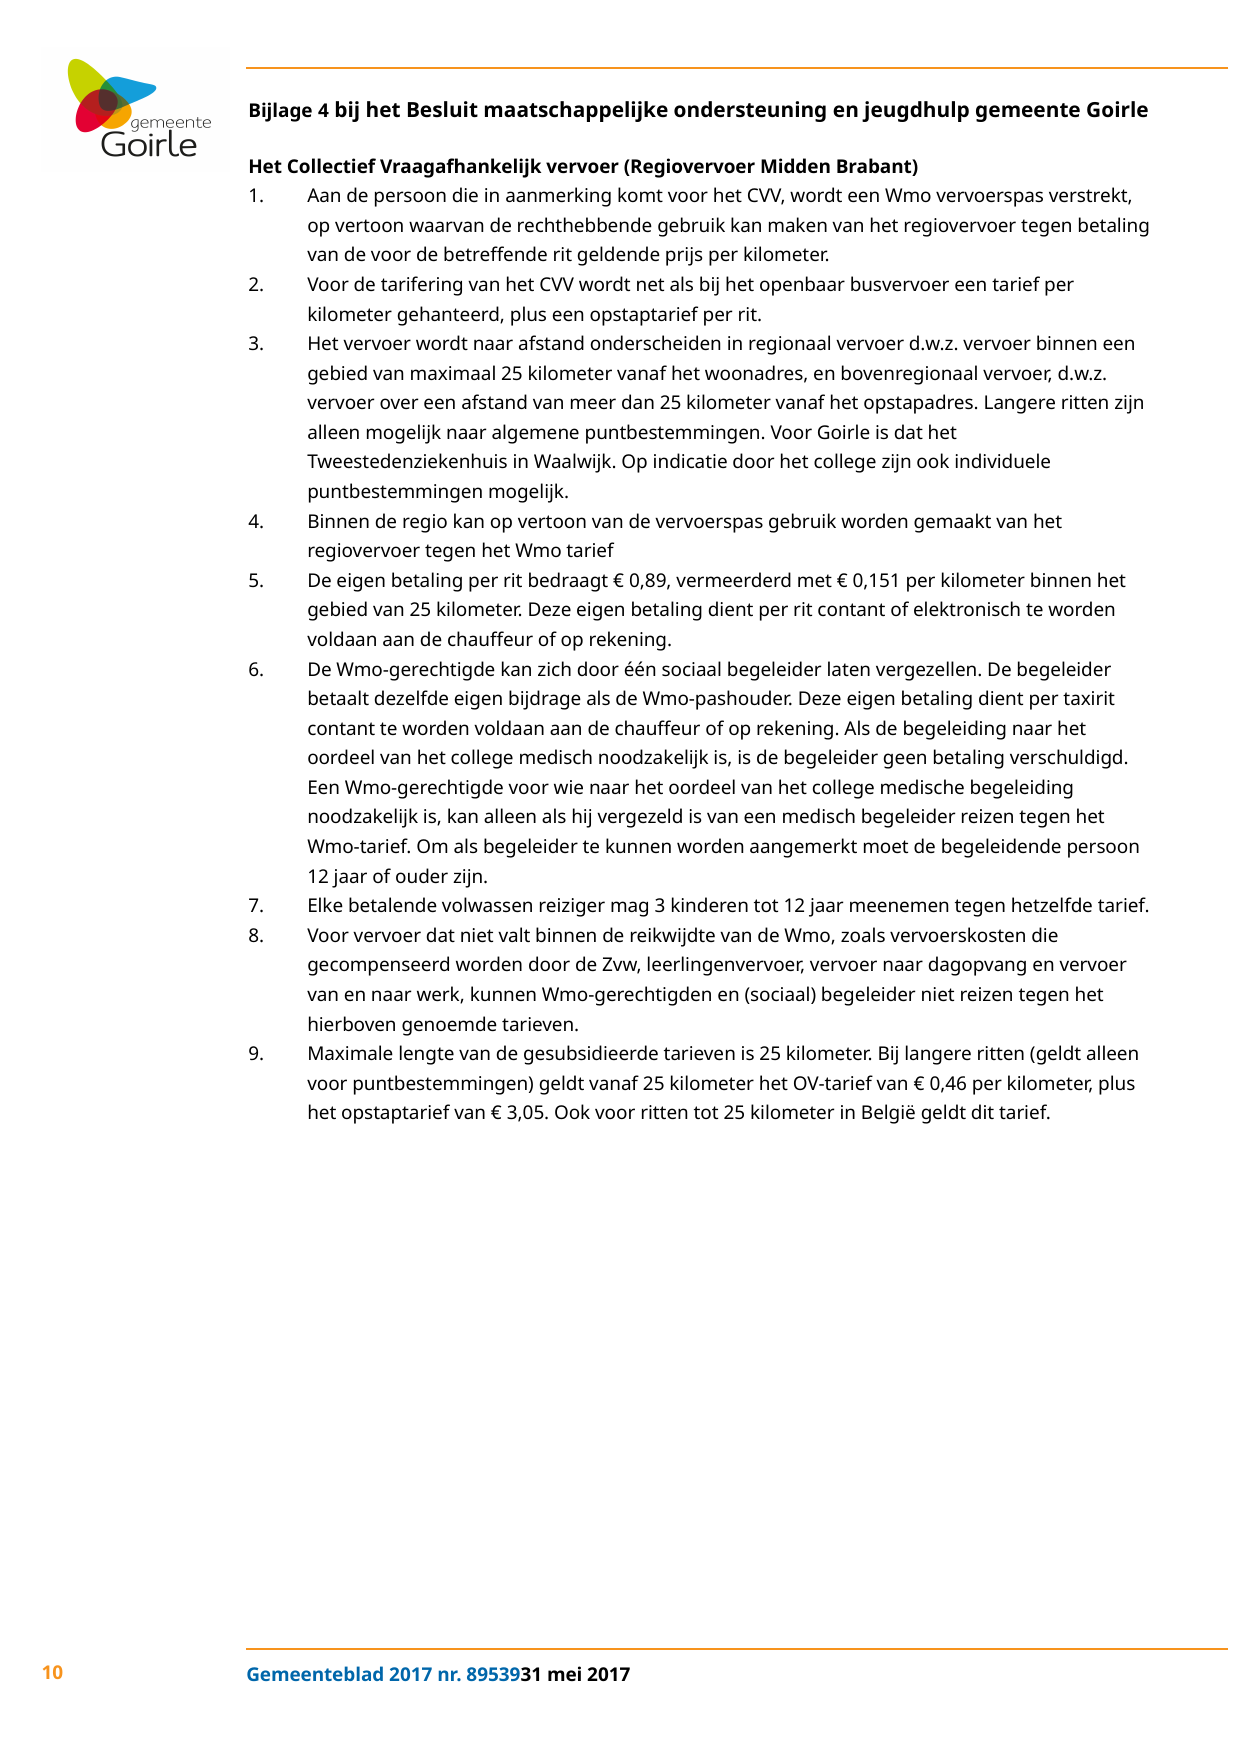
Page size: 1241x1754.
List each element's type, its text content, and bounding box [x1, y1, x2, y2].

list Aan de persoon die in aanmerking komt voor het CVV, wordt een Wmo vervoerspas verstrekt, op vertoon waarvan de rechthebbende gebruik kan maken van het regiovervoer tegen betaling van de voor de betreffende rit geldende prijs per kilometer. [248, 182, 1152, 267]
list De Wmo-gerechtigde kan zich door één sociaal begeleider laten vergezellen. De begeleider betaalt dezelfde eigen bijdrage als de Wmo-pashouder. Deze eigen betaling dient per taxirit contant te worden voldaan aan de chauffeur of op rekening. Als de begeleiding naar het oordeel van het college medisch noodzakelijk is, is de begeleider geen betaling verschuldigd. Een Wmo-gerechtigde voor wie naar het oordeel van het college medische begeleiding noodzakelijk is, kan alleen als hij vergezeld is van een medisch begeleider reizen tegen het Wmo-tarief. Om als begeleider te kunnen worden aangemerkt moet de begeleidende persoon 12 jaar of ouder zijn. [248, 656, 1152, 889]
text Het Collectief Vraagafhankelijk vervoer (Regiovervoer Midden Brabant) [248, 153, 1152, 179]
list Voor vervoer dat niet valt binnen de reikwijdte van de Wmo, zoals vervoerskosten die gecompenseerd worden door de Zvw, leerlingenvervoer, vervoer naar dagopvang en vervoer van en naar werk, kunnen Wmo-gerechtigden en (sociaal) begeleider niet reizen tegen het hierboven genoemde tarieven. [248, 922, 1152, 1037]
list Het vervoer wordt naar afstand onderscheiden in regionaal vervoer d.w.z. vervoer binnen een gebied van maximaal 25 kilometer vanaf het woonadres, en bovenregionaal vervoer, d.w.z. vervoer over een afstand van meer dan 25 kilometer vanaf het opstapadres. Langere ritten zijn alleen mogelijk naar algemene puntbestemmingen. Voor Goirle is dat het Tweestedenziekenhuis in Waalwijk. Op indicatie door het college zijn ook individuele puntbestemmingen mogelijk. [248, 330, 1152, 504]
picture [41, 47, 231, 172]
list De eigen betaling per rit bedraagt € 0,89, vermeerderd met € 0,151 per kilometer binnen het gebied van 25 kilometer. Deze eigen betaling dient per rit contant of elektronisch te worden voldaan aan de chauffeur of op rekening. [248, 567, 1152, 652]
list Binnen de regio kan op vertoon van de vervoerspas gebruik worden gemaakt van het regiovervoer tegen het Wmo tarief [248, 508, 1152, 563]
list Maximale lengte van de gesubsidieerde tarieven is 25 kilometer. Bij langere ritten (geldt alleen voor puntbestemmingen) geldt vanaf 25 kilometer het OV-tarief van € 0,46 per kilometer, plus het opstaptarief van € 3,05. Ook voor ritten tot 25 kilometer in België geldt dit tarief. [248, 1040, 1152, 1125]
list Elke betalende volwassen reiziger mag 3 kinderen tot 12 jaar meenemen tegen hetzelfde tarief. [248, 892, 1152, 918]
text Bijlage 4 bij het Besluit maatschappelijke ondersteuning en jeugdhulp gemeente Goirle [248, 95, 1152, 123]
list Voor de tarifering van het CVV wordt net als bij het openbaar busvervoer een tarief per kilometer gehanteerd, plus een opstaptarief per rit. [248, 271, 1152, 327]
